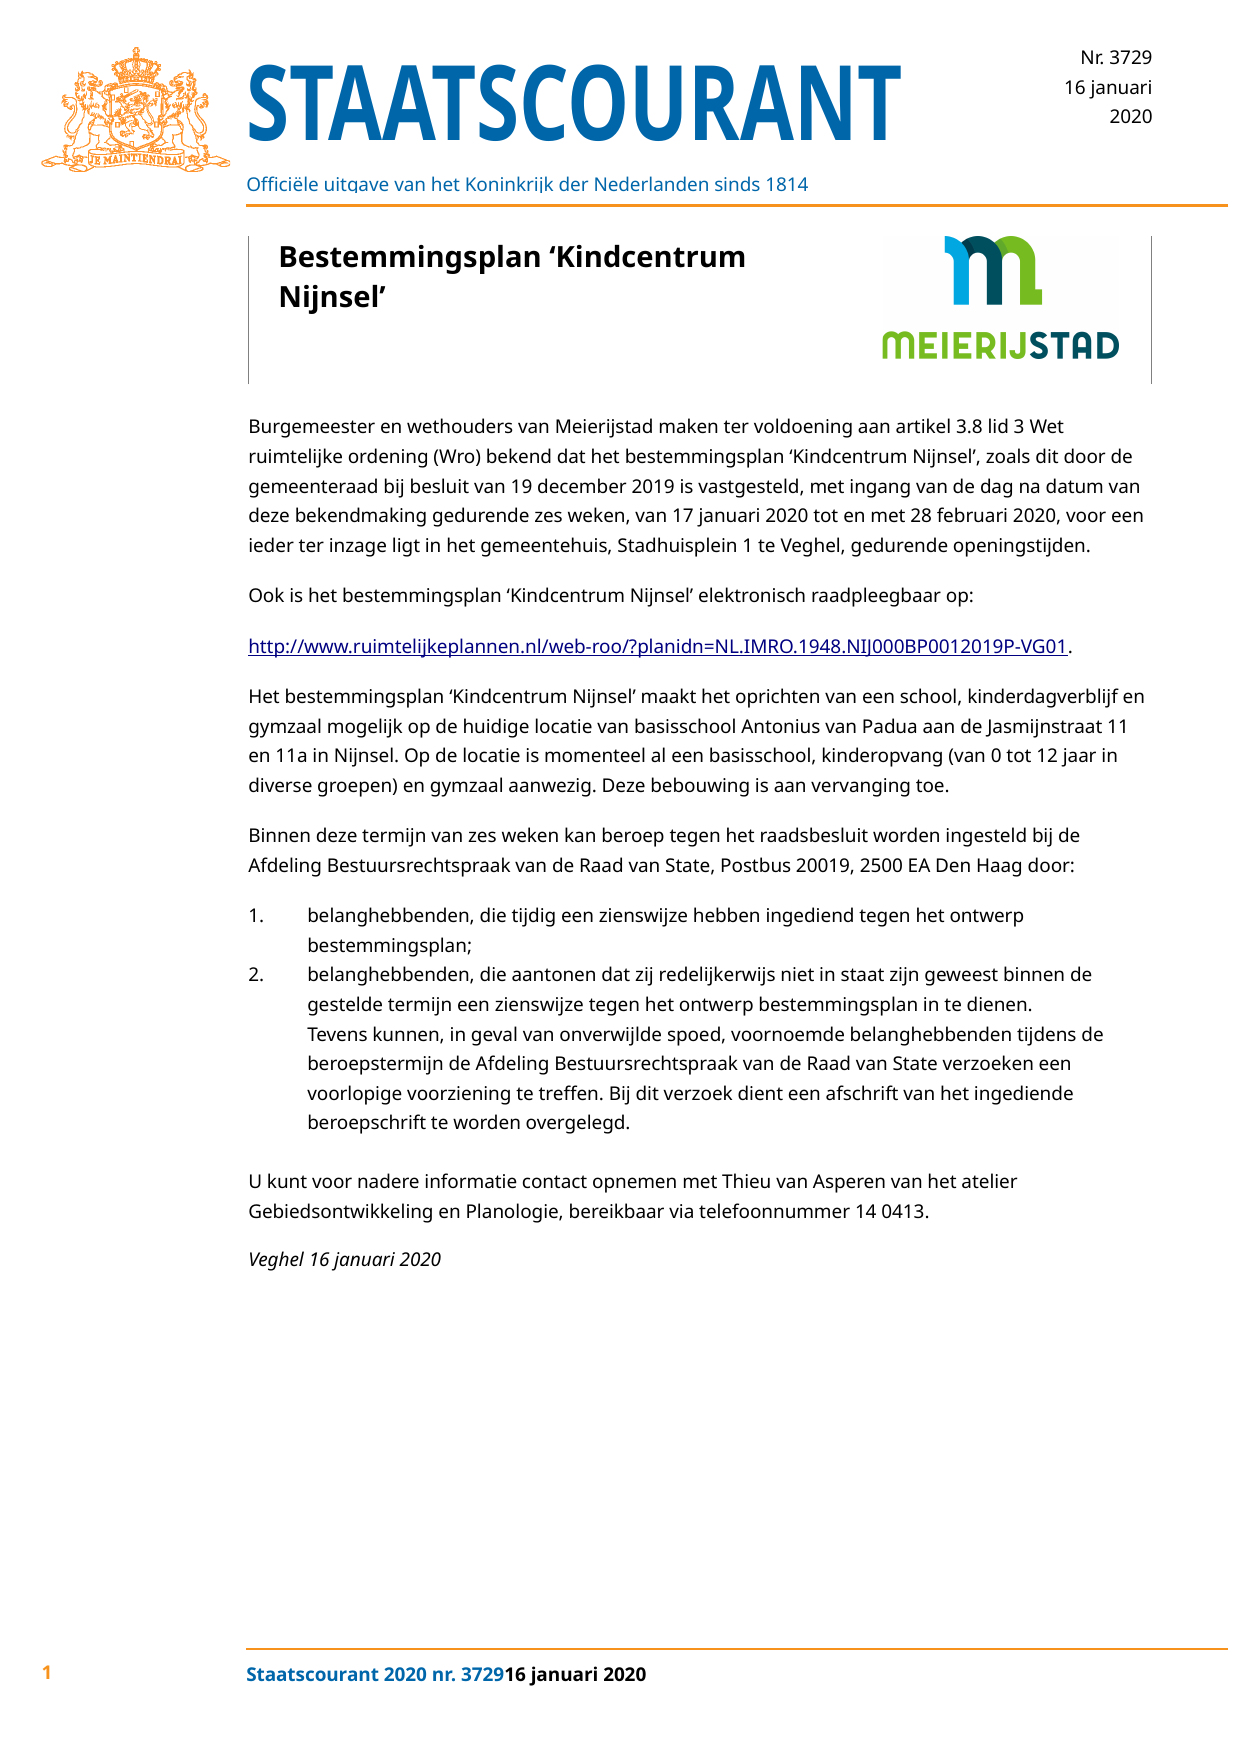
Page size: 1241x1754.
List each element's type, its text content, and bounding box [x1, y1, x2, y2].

list belanghebbenden, die aantonen dat zij redelijkerwijs niet in staat zijn geweest binnen de gestelde termijn een zienswijze tegen het ontwerp bestemmingsplan in te dienen. [248, 962, 1152, 1017]
text Burgemeester en wethouders van Meierijstad maken ter voldoening aan artikel 3.8 lid 3 Wet ruimtelijke ordening (Wro) bekend dat het bestemmingsplan ‘Kindcentrum Nijnsel’, zoals dit door de gemeenteraad bij besluit van 19 december 2019 is vastgesteld, met ingang van de dag na datum van deze bekendmaking gedurende zes weken, van 17 januari 2020 tot en met 28 februari 2020, voor een ieder ter inzage ligt in het gemeentehuis, Stadhuisplein 1 te Veghel, gedurende openingstijden. [248, 414, 1152, 558]
text Het bestemmingsplan ‘Kindcentrum Nijnsel’ maakt het oprichten van een school, kinderdagverblijf en gymzaal mogelijk op de huidige locatie van basisschool Antonius van Padua aan de Jasmijnstraat 11 en 11a in Nijnsel. Op de locatie is momenteel al een basisschool, kinderopvang (van 0 tot 12 jaar in diverse groepen) en gymzaal aanwezig. Deze bebouwing is aan vervanging toe. [248, 683, 1152, 798]
picture [41, 47, 231, 172]
table_header [850, 236, 882, 358]
text Veghel 16 januari 2020 [248, 1246, 1152, 1272]
list belanghebbenden, die tijdig een zienswijze hebben ingediend tegen het ontwerp bestemmingsplan; [248, 902, 1152, 958]
text Ook is het bestemmingsplan ‘Kindcentrum Nijnsel’ elektronisch raadpleegbaar op: [248, 582, 1152, 608]
text U kunt voor nadere informatie contact opnemen met Thieu van Asperen van het atelier Gebiedsontwikkeling en Planologie, bereikbaar via telefoonnummer 14 0413. [248, 1169, 1152, 1224]
text http://www.ruimtelijkeplannen.nl/web-roo/?planidn=NL.IMRO.1948.NIJ000BP0012019P-VG01. [248, 633, 1152, 659]
table_header Bestemmingsplan ‘Kindcentrum Nijnsel’ [249, 236, 850, 384]
text Binnen deze termijn van zes weken kan beroep tegen het raadsbesluit worden ingesteld bij de Afdeling Bestuursrechtspraak van de Raad van State, Postbus 20019, 2500 EA Den Haag door: [248, 822, 1152, 878]
table_header [850, 359, 1151, 384]
list Tevens kunnen, in geval van onverwijlde spoed, voornoemde belanghebbenden tijdens de beroepstermijn de Afdeling Bestuursrechtspraak van de Raad van State verzoeken een voorlopige voorziening te treffen. Bij dit verzoek dient een afschrift van het ingediende beroepschrift te worden overgelegd. [248, 1021, 1152, 1135]
picture [882, 236, 1119, 359]
table_header [1119, 236, 1151, 358]
